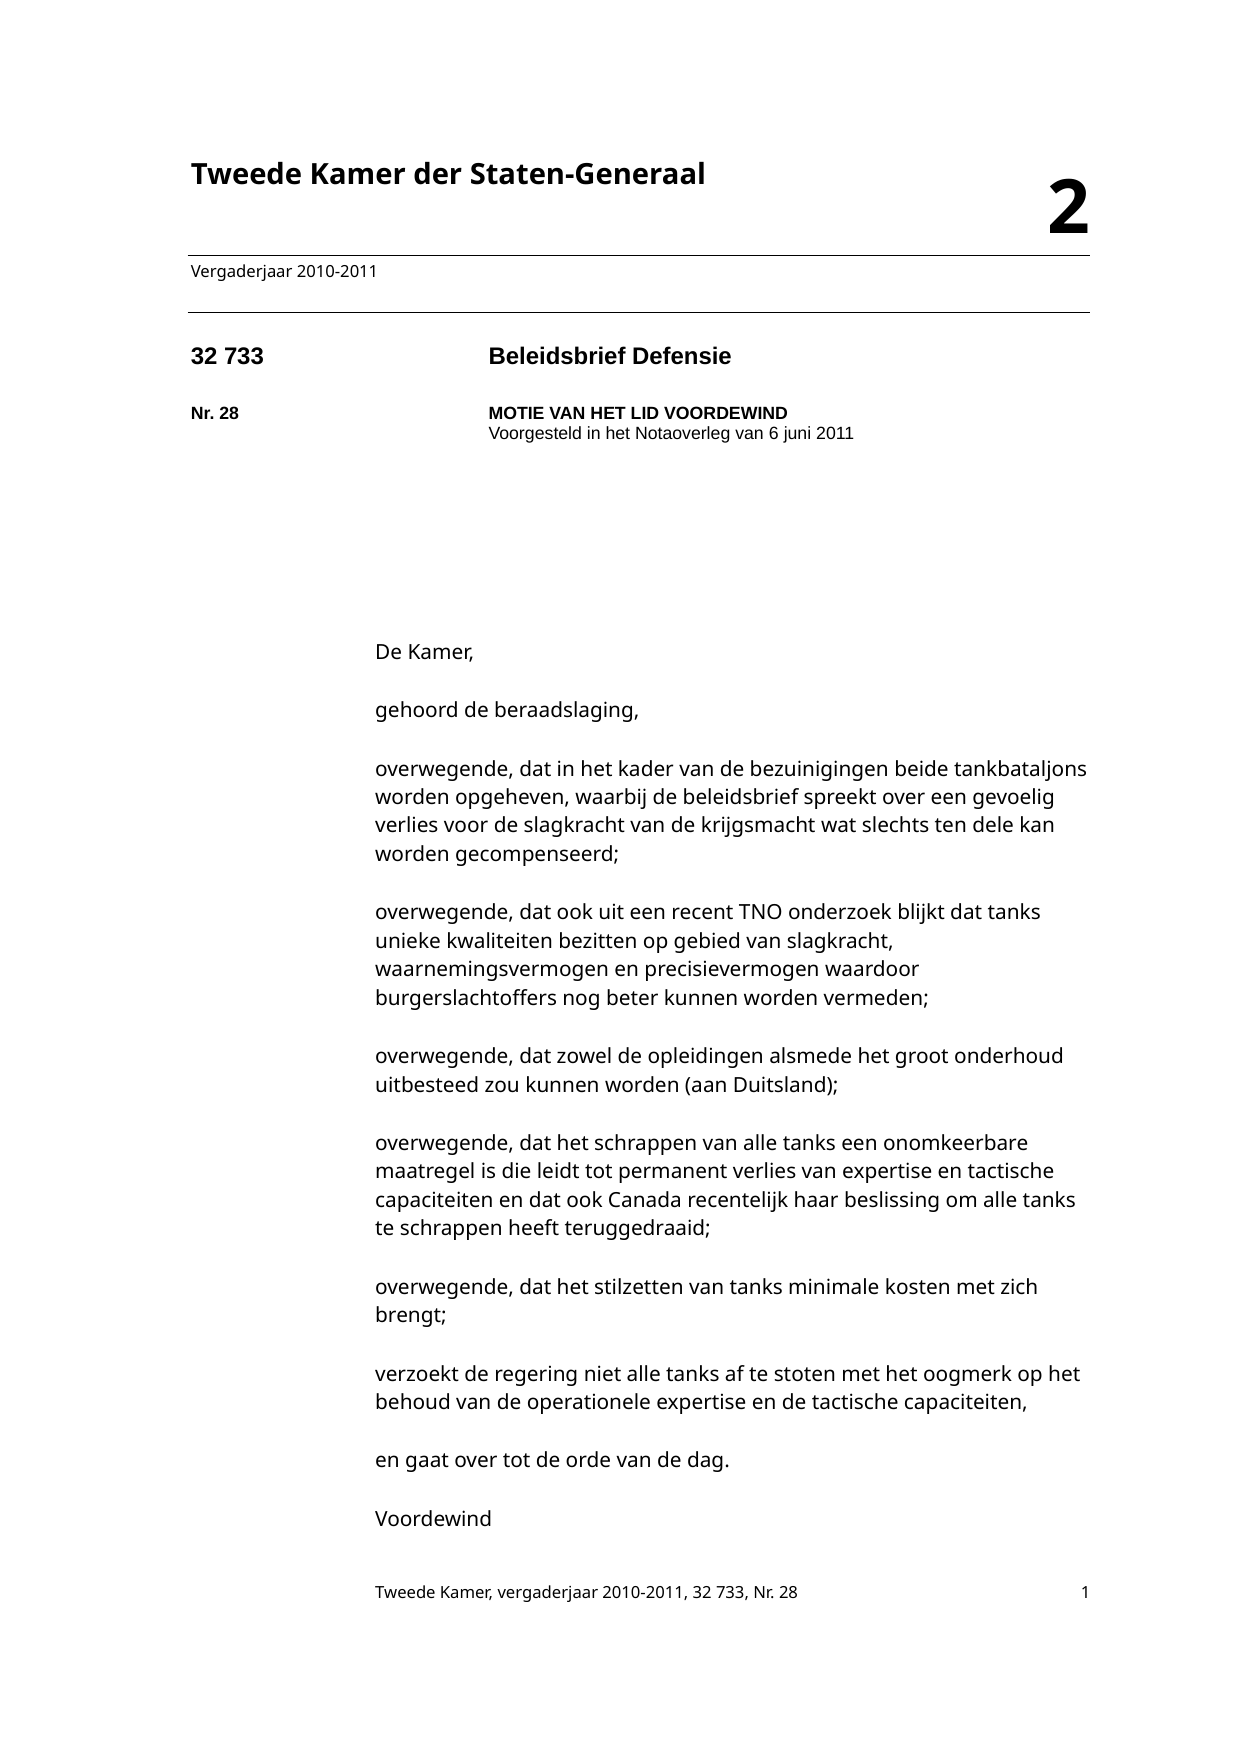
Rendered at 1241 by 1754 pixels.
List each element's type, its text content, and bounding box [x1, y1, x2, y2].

text overwegende, dat ook uit een recent TNO onderzoek blijkt dat tanks unieke kwaliteiten bezitten op gebied van slagkracht, waarnemingsvermogen en precisievermogen waardoor burgerslachtoffers nog beter kunnen worden vermeden; [375, 897, 1090, 1011]
table_cell 32 733 [188, 339, 485, 399]
text overwegende, dat in het kader van de bezuinigingen beide tankbataljons worden opgeheven, waarbij de beleidsbrief spreekt over een gevoelig verlies voor de slagkracht van de krijgsmacht wat slechts ten dele kan worden gecompenseerd; [375, 754, 1090, 867]
table_cell Nr. 28 [188, 399, 485, 518]
table_header 2 [910, 150, 1090, 255]
text overwegende, dat zowel de opleidingen alsmede het groot onderhoud uitbesteed zou kunnen worden (aan Duitsland); [375, 1041, 1090, 1098]
text Voordewind [375, 1504, 1090, 1532]
text gehoord de beraadslaging, [375, 695, 1090, 724]
table_cell Vergaderjaar 2010-2011 [188, 256, 485, 312]
text en gaat over tot de orde van de dag. [375, 1446, 1090, 1474]
text overwegende, dat het schrappen van alle tanks een onomkeerbare maatregel is die leidt tot permanent verlies van expertise en tactische capaciteiten en dat ook Canada recentelijk haar beslissing om alle tanks te schrappen heeft teruggedraaid; [375, 1128, 1090, 1242]
table_cell Beleidsbrief Defensie [485, 339, 1090, 399]
text overwegende, dat het stilzetten van tanks minimale kosten met zich brengt; [375, 1272, 1090, 1329]
text verzoekt de regering niet alle tanks af te stoten met het oogmerk op het behoud van de operationele expertise en de tactische capaciteiten, [375, 1359, 1090, 1416]
text De Kamer, [375, 637, 1090, 665]
table_cell [188, 313, 485, 339]
table_cell [485, 256, 1090, 312]
table_cell MOTIE VAN HET LID VOORDEWIND Voorgesteld in het Notaoverleg van 6 juni 2011 [485, 399, 1090, 518]
table_cell [485, 313, 1090, 339]
table_header Tweede Kamer der Staten-Generaal [188, 150, 909, 255]
